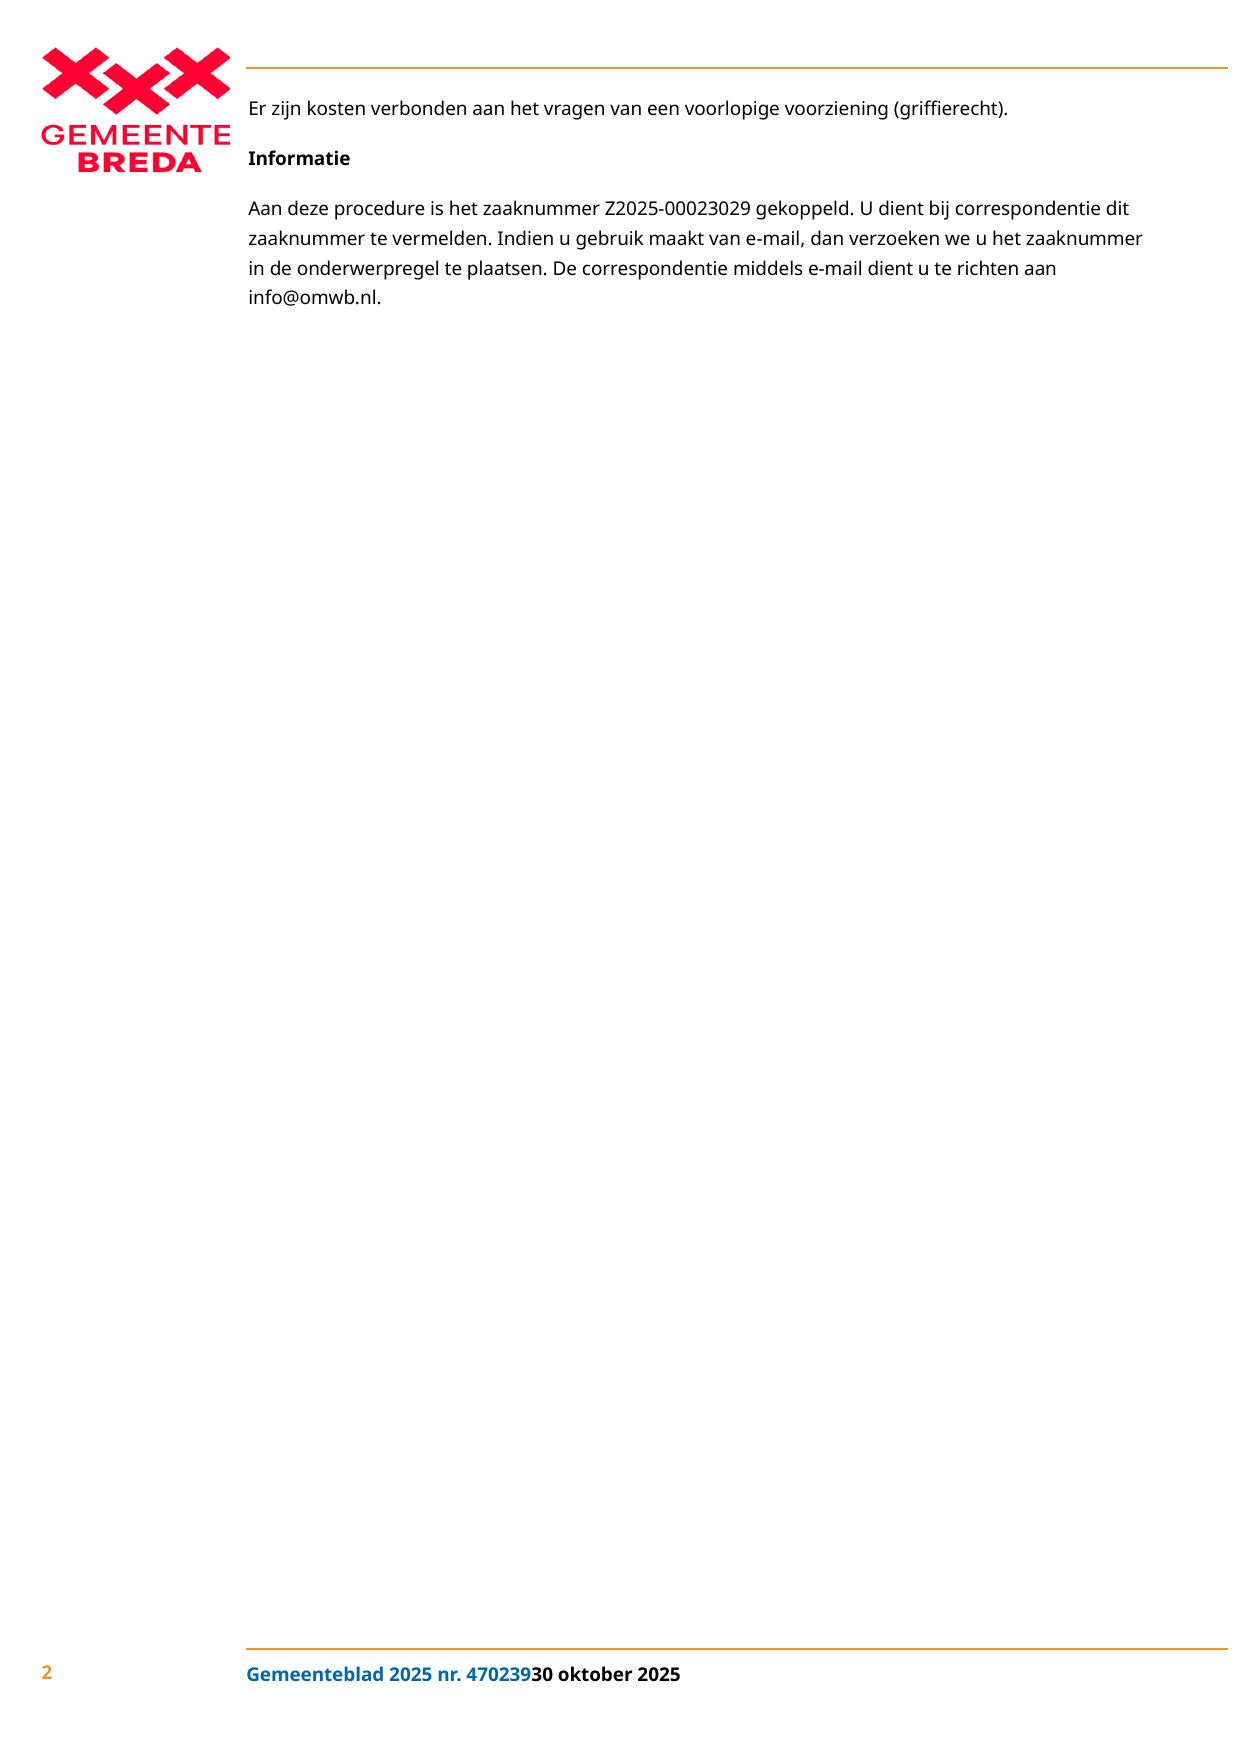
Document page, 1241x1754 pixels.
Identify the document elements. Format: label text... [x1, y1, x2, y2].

text Informatie [248, 145, 1152, 171]
text Aan deze procedure is het zaaknummer Z2025-00023029 gekoppeld. U dient bij correspondentie dit zaaknummer te vermelden. Indien u gebruik maakt van e-mail, dan verzoeken we u het zaaknummer in de onderwerpregel te plaatsen. De correspondentie middels e-mail dient u te richten aan info@omwb.nl. [248, 196, 1152, 310]
picture [41, 47, 231, 172]
text Er zijn kosten verbonden aan het vragen van een voorlopige voorziening (griffierecht). [248, 95, 1152, 121]
